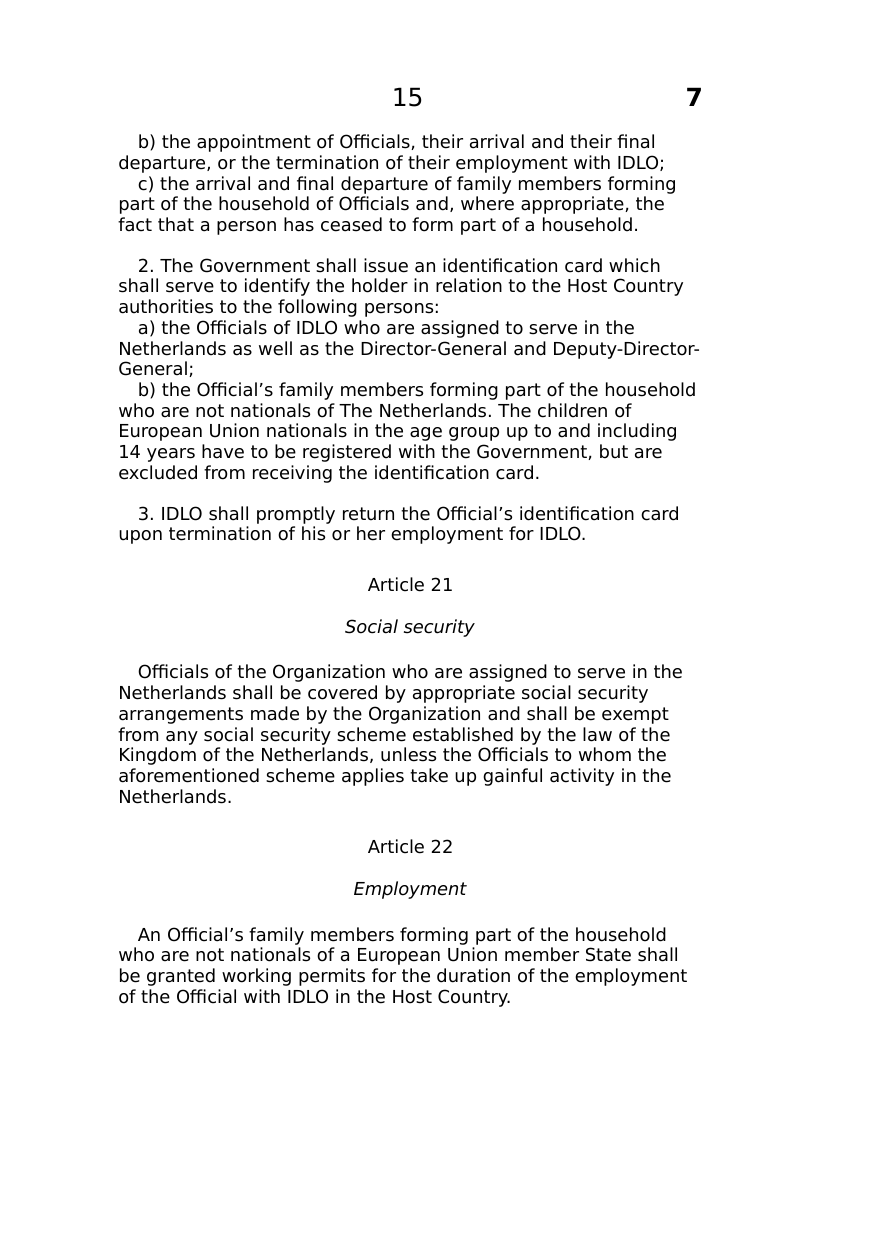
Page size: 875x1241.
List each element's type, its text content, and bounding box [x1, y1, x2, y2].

text b) the appointment of Officials, their arrival and their final departure, or the termination of their employment with IDLO; [118, 132, 703, 173]
subtitle Article 21 Social security [118, 575, 703, 637]
text An Official’s family members forming part of the household who are not nationals of a European Union member State shall be granted working permits for the duration of the employment of the Official with IDLO in the Host Country. [118, 924, 703, 1007]
text 3. IDLO shall promptly return the Official’s identification card upon termination of his or her employment for IDLO. [118, 503, 703, 545]
text Officials of the Organization who are assigned to serve in the Netherlands shall be covered by appropriate social security arrangements made by the Organization and shall be exempt from any social security scheme established by the law of the Kingdom of the Netherlands, unless the Officials to whom the aforementioned scheme applies take up gainful activity in the Netherlands. [118, 662, 703, 807]
text 2. The Government shall issue an identification card which shall serve to identify the holder in relation to the Host Country authorities to the following persons: [118, 256, 703, 318]
text b) the Official’s family members forming part of the household who are not nationals of The Netherlands. The children of European Union nationals in the age group up to and including 14 years have to be registered with the Government, but are excluded from receiving the identification card. [118, 380, 703, 483]
text a) the Officials of IDLO who are assigned to serve in the Netherlands as well as the Director-General and Deputy-Director-General; [118, 318, 703, 380]
text c) the arrival and final departure of family members forming part of the household of Officials and, where appropriate, the fact that a person has ceased to form part of a household. [118, 173, 703, 236]
subtitle Article 22 Employment [118, 837, 703, 899]
